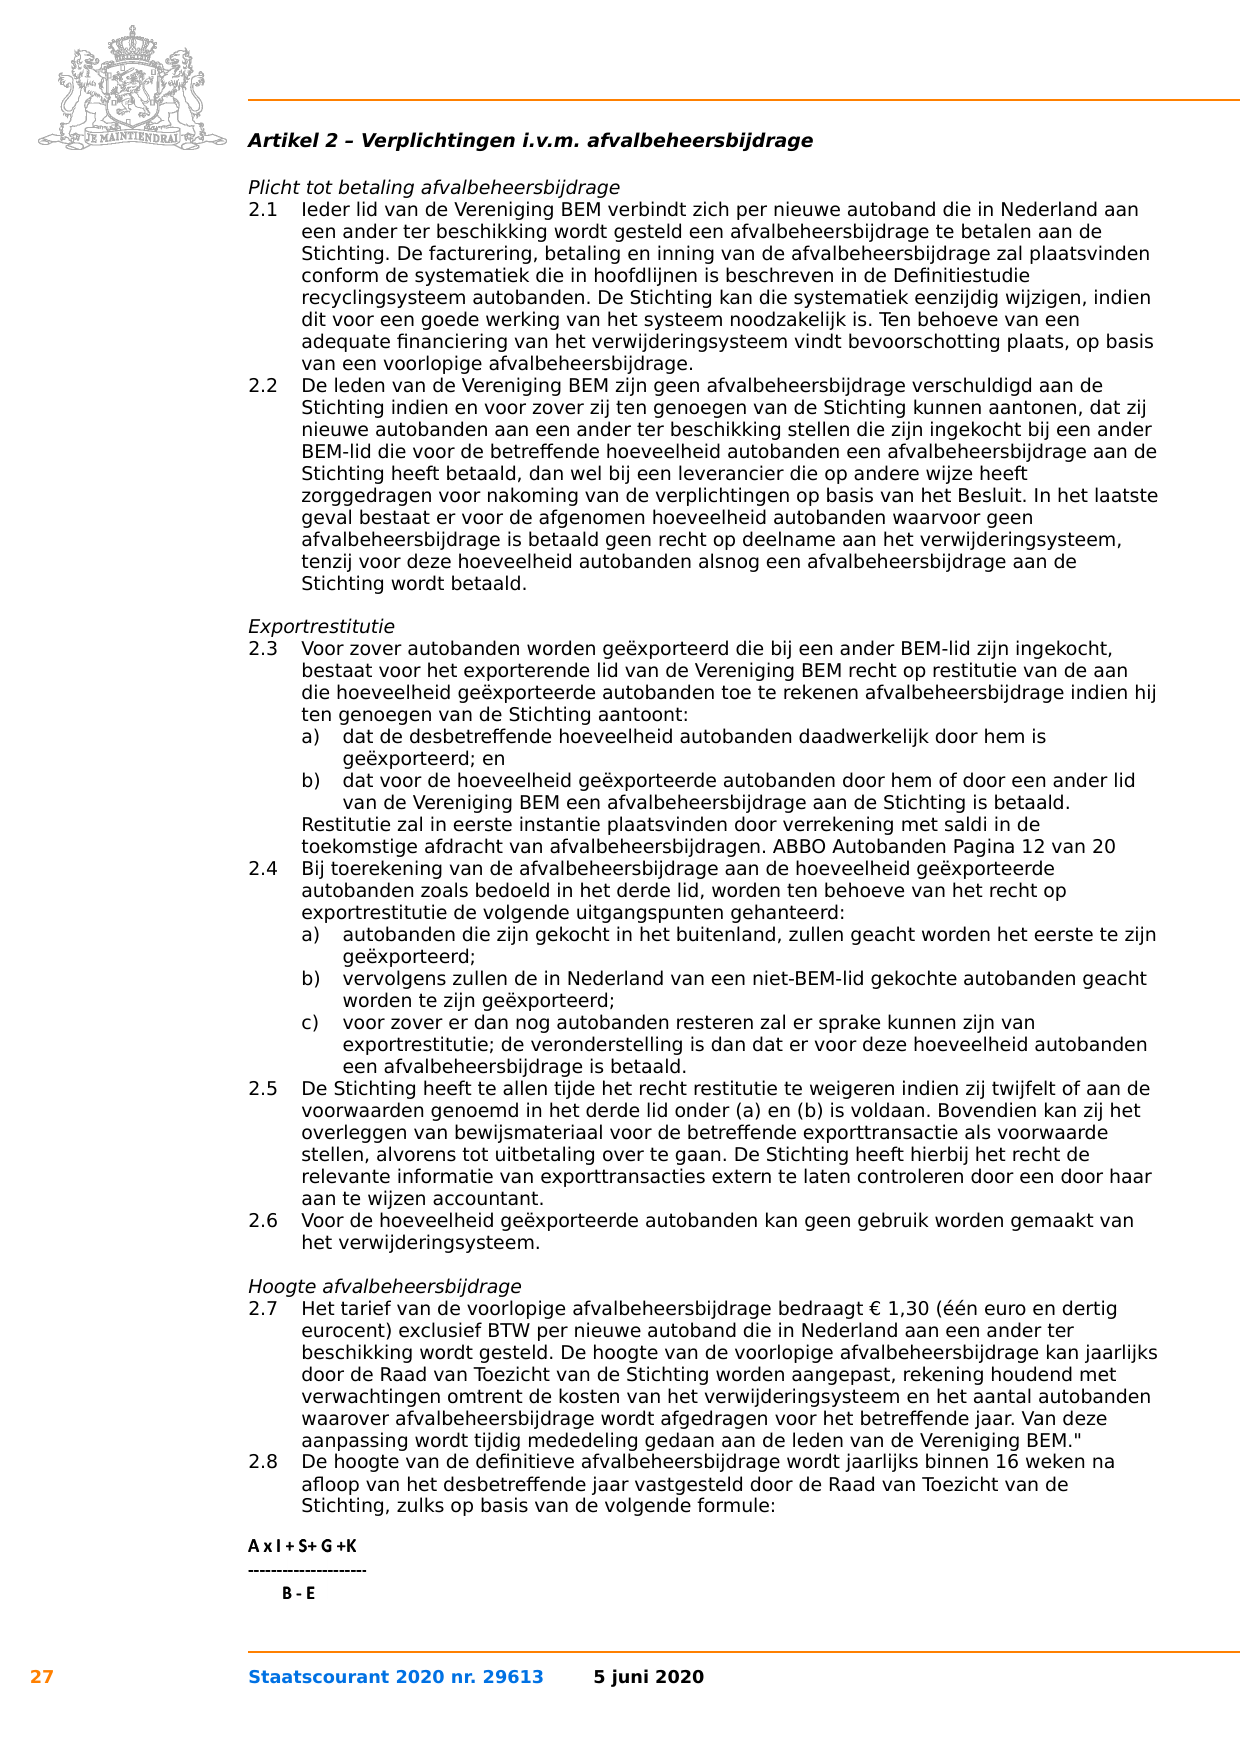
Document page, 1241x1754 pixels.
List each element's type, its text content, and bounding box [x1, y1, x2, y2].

text a) autobanden die zijn gekocht in het buitenland, zullen geacht worden het eerste te zijn geëxporteerd; [301, 924, 1163, 968]
subtitle Artikel 2 – Verplichtingen i.v.m. afvalbeheersbijdrage [248, 130, 1163, 152]
text b) dat voor de hoeveelheid geëxporteerde autobanden door hem of door een ander lid van de Vereniging BEM een afvalbeheersbijdrage aan de Stichting is betaald. [301, 770, 1163, 814]
text 2.7 Het tarief van de voorlopige afvalbeheersbijdrage bedraagt € 1,30 (één euro en dertig eurocent) exclusief BTW per nieuwe autoband die in Nederland aan een ander ter beschikking wordt gesteld. De hoogte van de voorlopige afvalbeheersbijdrage kan jaarlijks door de Raad van Toezicht van de Stichting worden aangepast, rekening houdend met verwachtingen omtrent de kosten van het verwijderingsysteem en het aantal autobanden waarover afvalbeheersbijdrage wordt afgedragen voor het betreffende jaar. Van deze aanpassing wordt tijdig mededeling gedaan aan de leden van de Vereniging BEM." [248, 1298, 1163, 1451]
text 2.8 De hoogte van de definitieve afvalbeheersbijdrage wordt jaarlijks binnen 16 weken na afloop van het desbetreffende jaar vastgesteld door de Raad van Toezicht van de Stichting, zulks op basis van de volgende formule: [248, 1451, 1163, 1517]
picture [248, 1539, 367, 1599]
subtitle Hoogte afvalbeheersbijdrage [248, 1276, 1163, 1298]
picture [38, 25, 227, 150]
text 2.1 Ieder lid van de Vereniging BEM verbindt zich per nieuwe autoband die in Nederland aan een ander ter beschikking wordt gesteld een afvalbeheersbijdrage te betalen aan de Stichting. De facturering, betaling en inning van de afvalbeheersbijdrage zal plaatsvinden conform de systematiek die in hoofdlijnen is beschreven in de Definitiestudie recyclingsysteem autobanden. De Stichting kan die systematiek eenzijdig wijzigen, indien dit voor een goede werking van het systeem noodzakelijk is. Ten behoeve van een adequate financiering van het verwijderingsysteem vindt bevoorschotting plaats, op basis van een voorlopige afvalbeheersbijdrage. [248, 199, 1163, 375]
subtitle Exportrestitutie [248, 616, 1163, 638]
text 2.5 De Stichting heeft te allen tijde het recht restitutie te weigeren indien zij twijfelt of aan de voorwaarden genoemd in het derde lid onder (a) en (b) is voldaan. Bovendien kan zij het overleggen van bewijsmateriaal voor de betreffende exporttransactie als voorwaarde stellen, alvorens tot uitbetaling over te gaan. De Stichting heeft hierbij het recht de relevante informatie van exporttransacties extern te laten controleren door een door haar aan te wijzen accountant. [248, 1078, 1163, 1210]
text c) voor zover er dan nog autobanden resteren zal er sprake kunnen zijn van exportrestitutie; de veronderstelling is dan dat er voor deze hoeveelheid autobanden een afvalbeheersbijdrage is betaald. [301, 1012, 1163, 1078]
text Restitutie zal in eerste instantie plaatsvinden door verrekening met saldi in de toekomstige afdracht van afvalbeheersbijdragen. ABBO Autobanden Pagina 12 van 20 [301, 814, 1163, 858]
text 2.3 Voor zover autobanden worden geëxporteerd die bij een ander BEM-lid zijn ingekocht, bestaat voor het exporterende lid van de Vereniging BEM recht op restitutie van de aan die hoeveelheid geëxporteerde autobanden toe te rekenen afvalbeheersbijdrage indien hij ten genoegen van de Stichting aantoont: [248, 638, 1163, 726]
text b) vervolgens zullen de in Nederland van een niet-BEM-lid gekochte autobanden geacht worden te zijn geëxporteerd; [301, 968, 1163, 1012]
text 2.4 Bij toerekening van de afvalbeheersbijdrage aan de hoeveelheid geëxporteerde autobanden zoals bedoeld in het derde lid, worden ten behoeve van het recht op exportrestitutie de volgende uitgangspunten gehanteerd: [248, 858, 1163, 924]
text 2.2 De leden van de Vereniging BEM zijn geen afvalbeheersbijdrage verschuldigd aan de Stichting indien en voor zover zij ten genoegen van de Stichting kunnen aantonen, dat zij nieuwe autobanden aan een ander ter beschikking stellen die zijn ingekocht bij een ander BEM-lid die voor de betreffende hoeveelheid autobanden een afvalbeheersbijdrage aan de Stichting heeft betaald, dan wel bij een leverancier die op andere wijze heeft zorggedragen voor nakoming van de verplichtingen op basis van het Besluit. In het laatste geval bestaat er voor de afgenomen hoeveelheid autobanden waarvoor geen afvalbeheersbijdrage is betaald geen recht op deelname aan het verwijderingsysteem, tenzij voor deze hoeveelheid autobanden alsnog een afvalbeheersbijdrage aan de Stichting wordt betaald. [248, 375, 1163, 594]
text a) dat de desbetreffende hoeveelheid autobanden daadwerkelijk door hem is geëxporteerd; en [301, 726, 1163, 770]
subtitle Plicht tot betaling afvalbeheersbijdrage [248, 177, 1163, 199]
text 2.6 Voor de hoeveelheid geëxporteerde autobanden kan geen gebruik worden gemaakt van het verwijderingsysteem. [248, 1210, 1163, 1254]
